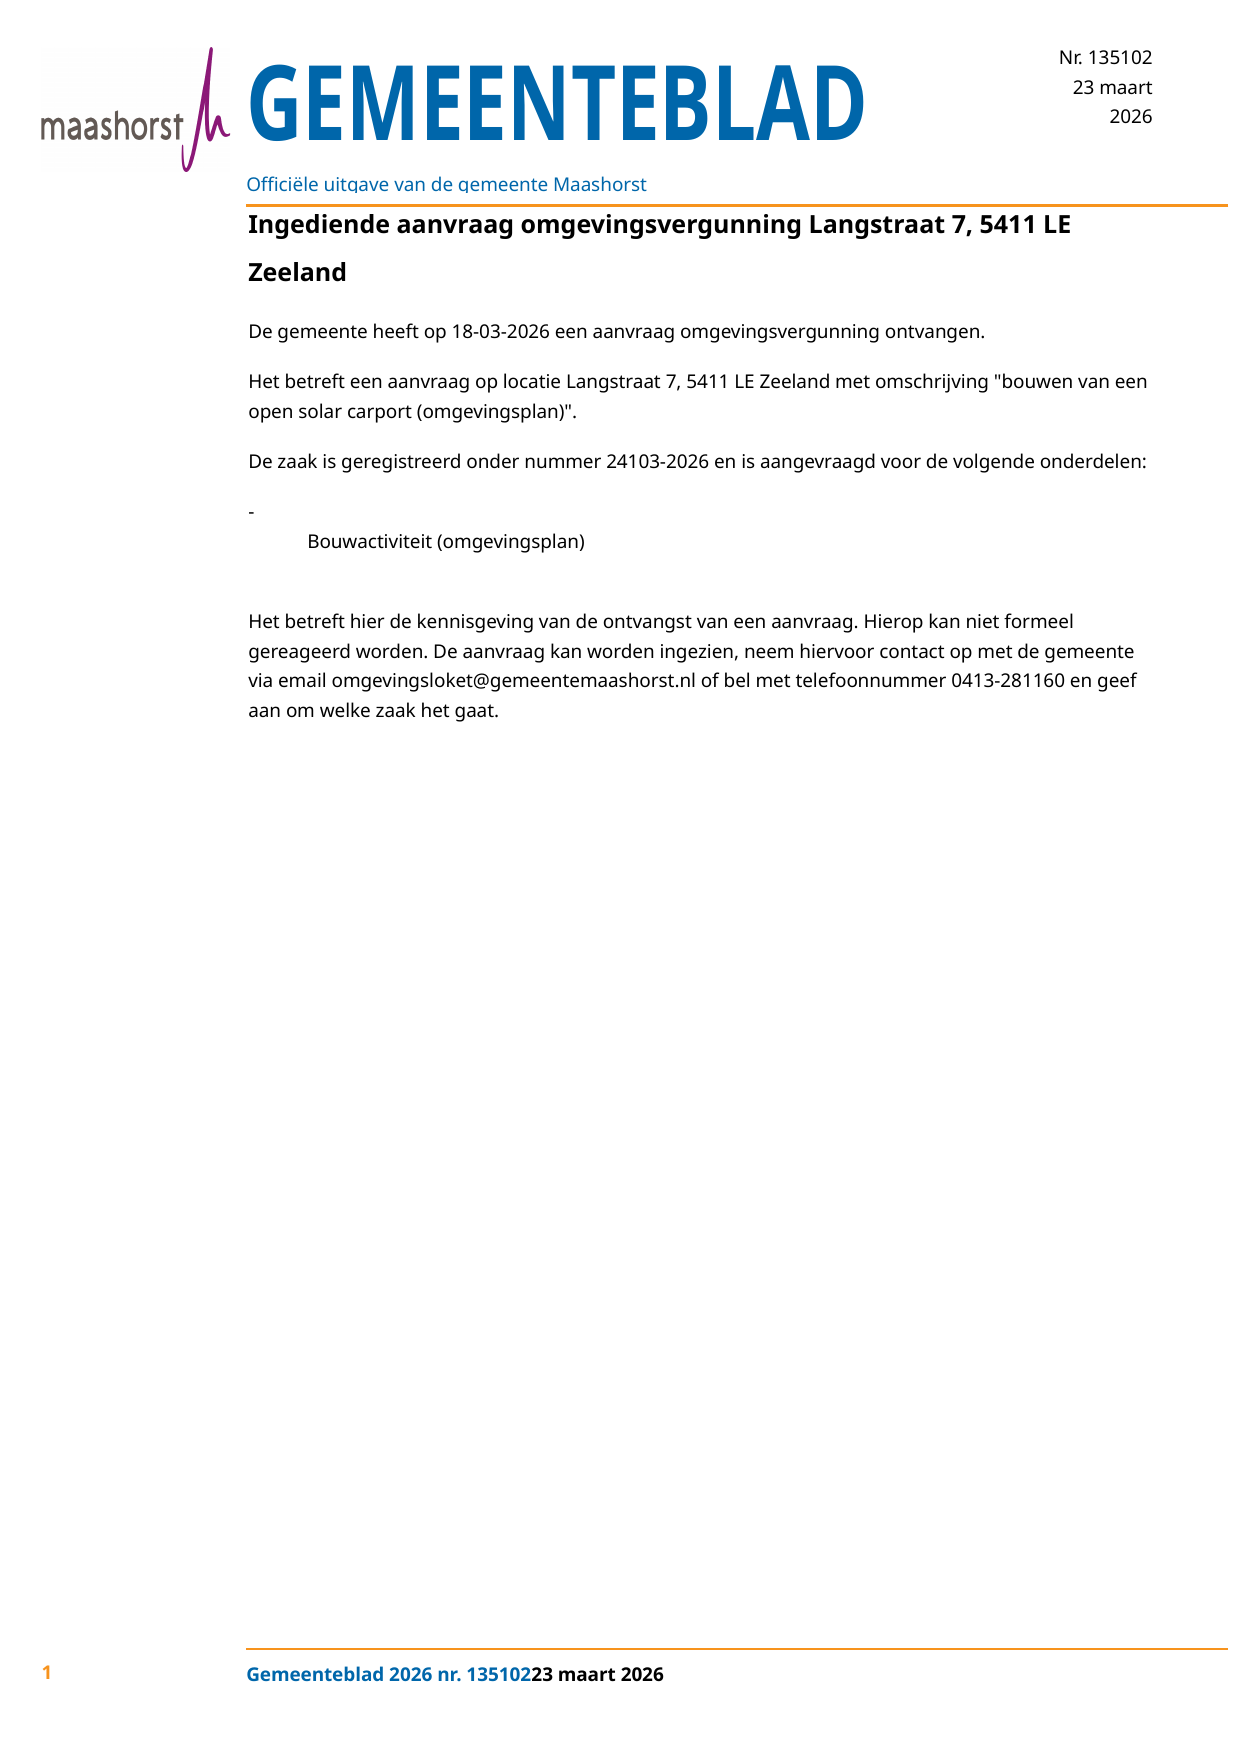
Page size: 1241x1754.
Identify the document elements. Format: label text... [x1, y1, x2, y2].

text Het betreft hier de kennisgeving van de ontvangst van een aanvraag. Hierop kan niet formeel gereageerd worden. De aanvraag kan worden ingezien, neem hiervoor contact op met de gemeente via email omgevingsloket@gemeentemaashorst.nl of bel met telefoonnummer 0413-281160 en geef aan om welke zaak het gaat. [248, 608, 1152, 723]
picture [41, 47, 231, 172]
text De gemeente heeft op 18-03-2026 een aanvraag omgevingsvergunning ontvangen. [248, 318, 1152, 344]
text Ingediende aanvraag omgevingsvergunning Langstraat 7, 5411 LE Zeeland [248, 207, 1152, 288]
list Bouwactiviteit (omgevingsplan) [248, 528, 1152, 554]
text Het betreft een aanvraag op locatie Langstraat 7, 5411 LE Zeeland met omschrijving "bouwen van een open solar carport (omgevingsplan)". [248, 368, 1152, 424]
text De zaak is geregistreerd onder nummer 24103-2026 en is aangevraagd voor de volgende onderdelen: [248, 448, 1152, 474]
